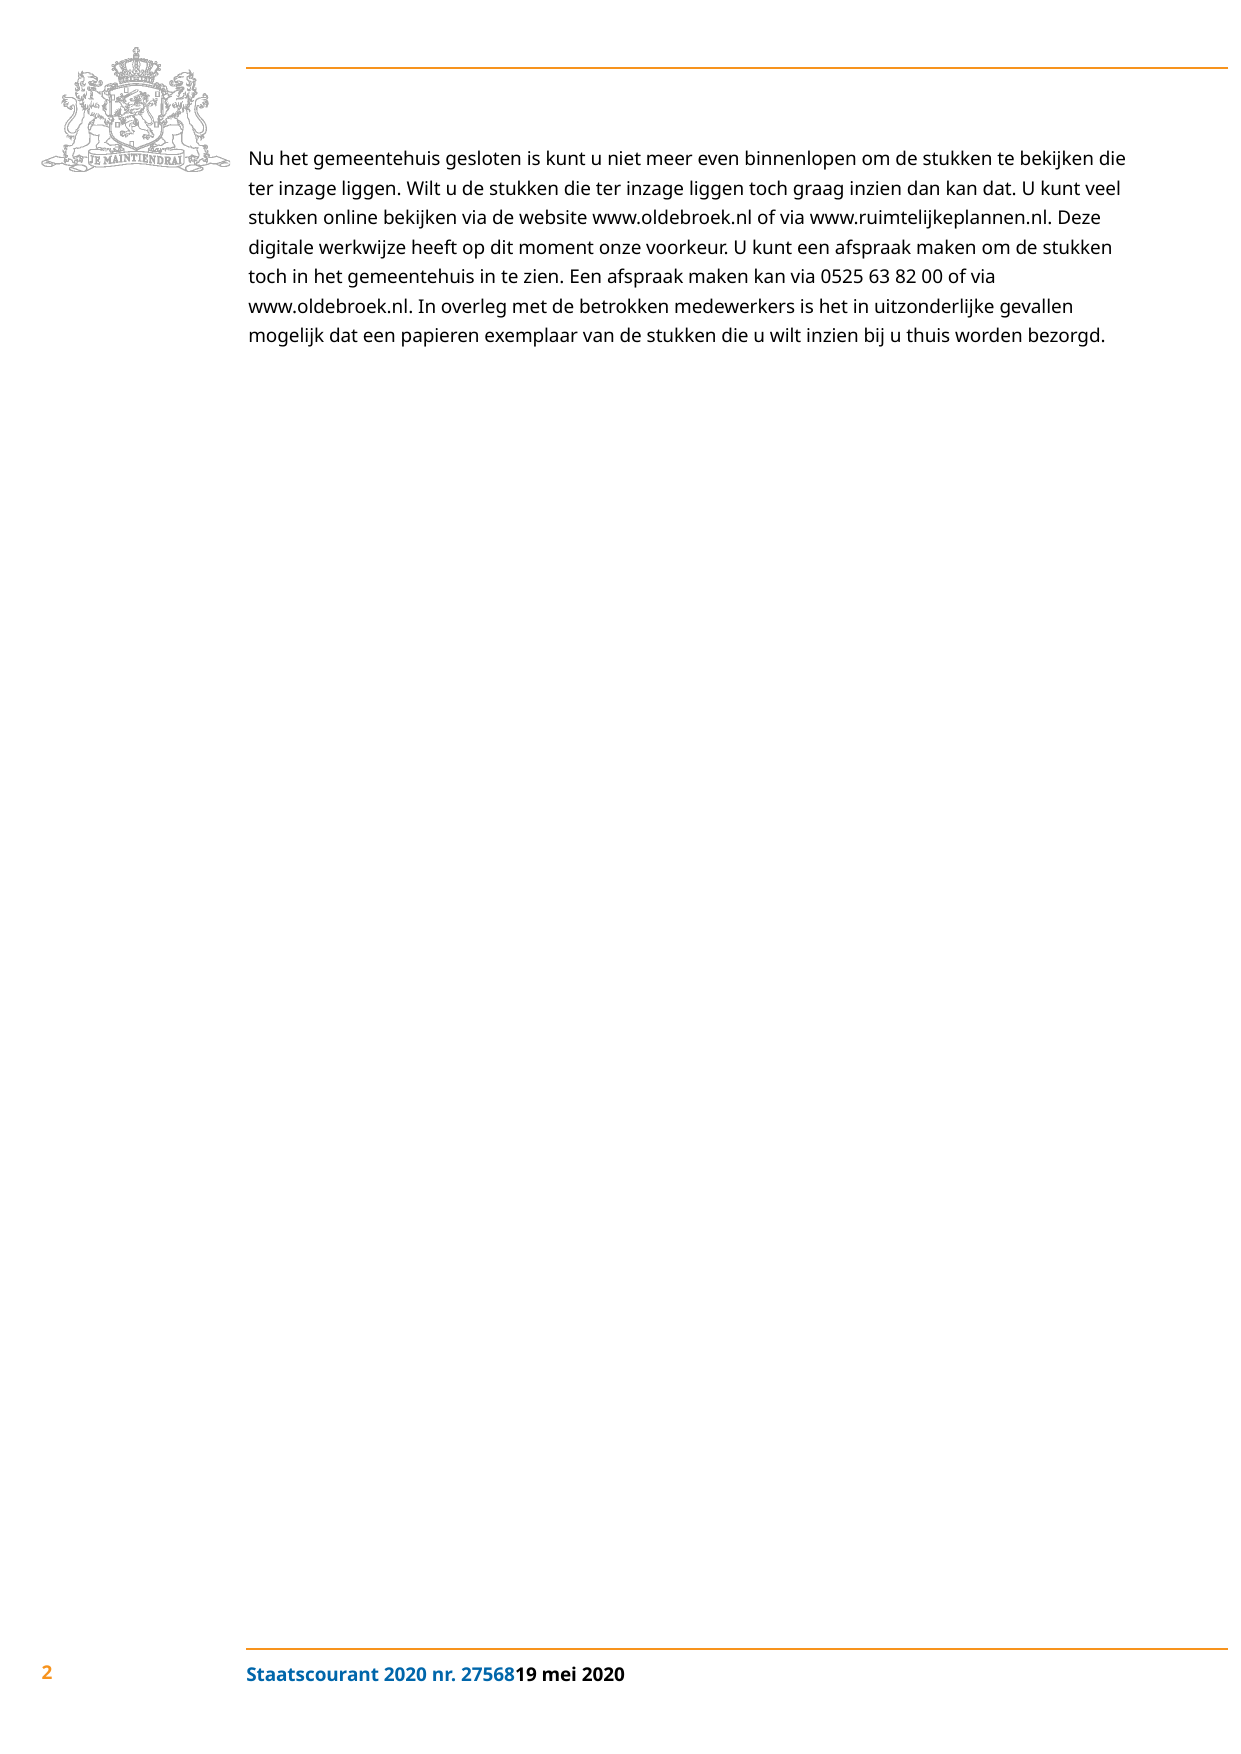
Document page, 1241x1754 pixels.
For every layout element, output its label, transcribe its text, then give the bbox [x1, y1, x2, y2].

text Nu het gemeentehuis gesloten is kunt u niet meer even binnenlopen om de stukken te bekijken die ter inzage liggen. Wilt u de stukken die ter inzage liggen toch graag inzien dan kan dat. U kunt veel stukken online bekijken via de website www.oldebroek.nl of via www.ruimtelijkeplannen.nl. Deze digitale werkwijze heeft op dit moment onze voorkeur. U kunt een afspraak maken om de stukken toch in het gemeentehuis in te zien. Een afspraak maken kan via 0525 63 82 00 of via www.oldebroek.nl. In overleg met de betrokken medewerkers is het in uitzonderlijke gevallen mogelijk dat een papieren exemplaar van de stukken die u wilt inzien bij u thuis worden bezorgd. [248, 145, 1152, 348]
picture [41, 47, 231, 172]
